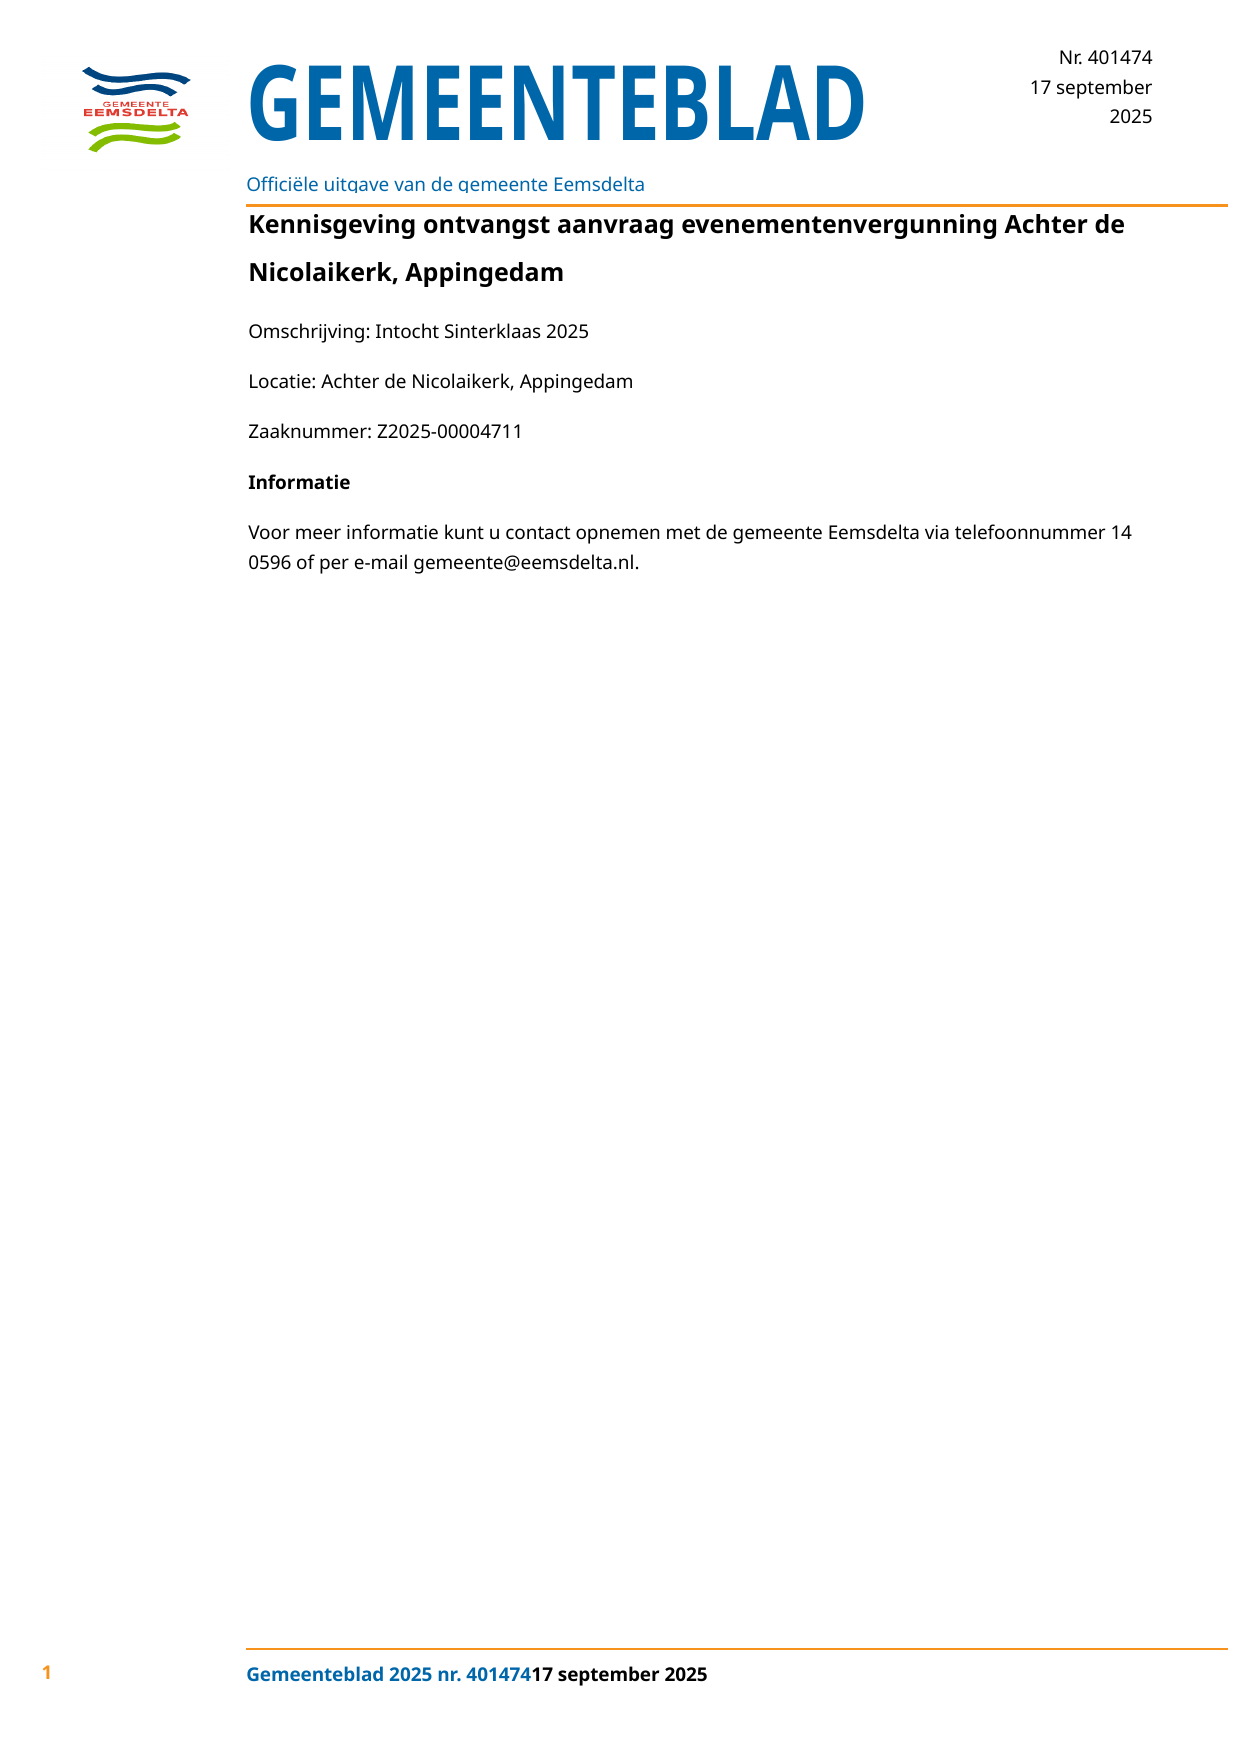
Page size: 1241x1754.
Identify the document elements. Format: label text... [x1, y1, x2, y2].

text Kennisgeving ontvangst aanvraag evenementenvergunning Achter de Nicolaikerk, Appingedam [248, 207, 1152, 288]
text Locatie: Achter de Nicolaikerk, Appingedam [248, 368, 1152, 394]
text Informatie [248, 469, 1152, 495]
text Zaaknummer: Z2025-00004711 [248, 419, 1152, 444]
picture [41, 47, 231, 172]
text Voor meer informatie kunt u contact opnemen met de gemeente Eemsdelta via telefoonnummer 14 0596 of per e-mail gemeente@eemsdelta.nl. [248, 519, 1152, 575]
text Omschrijving: Intocht Sinterklaas 2025 [248, 318, 1152, 344]
